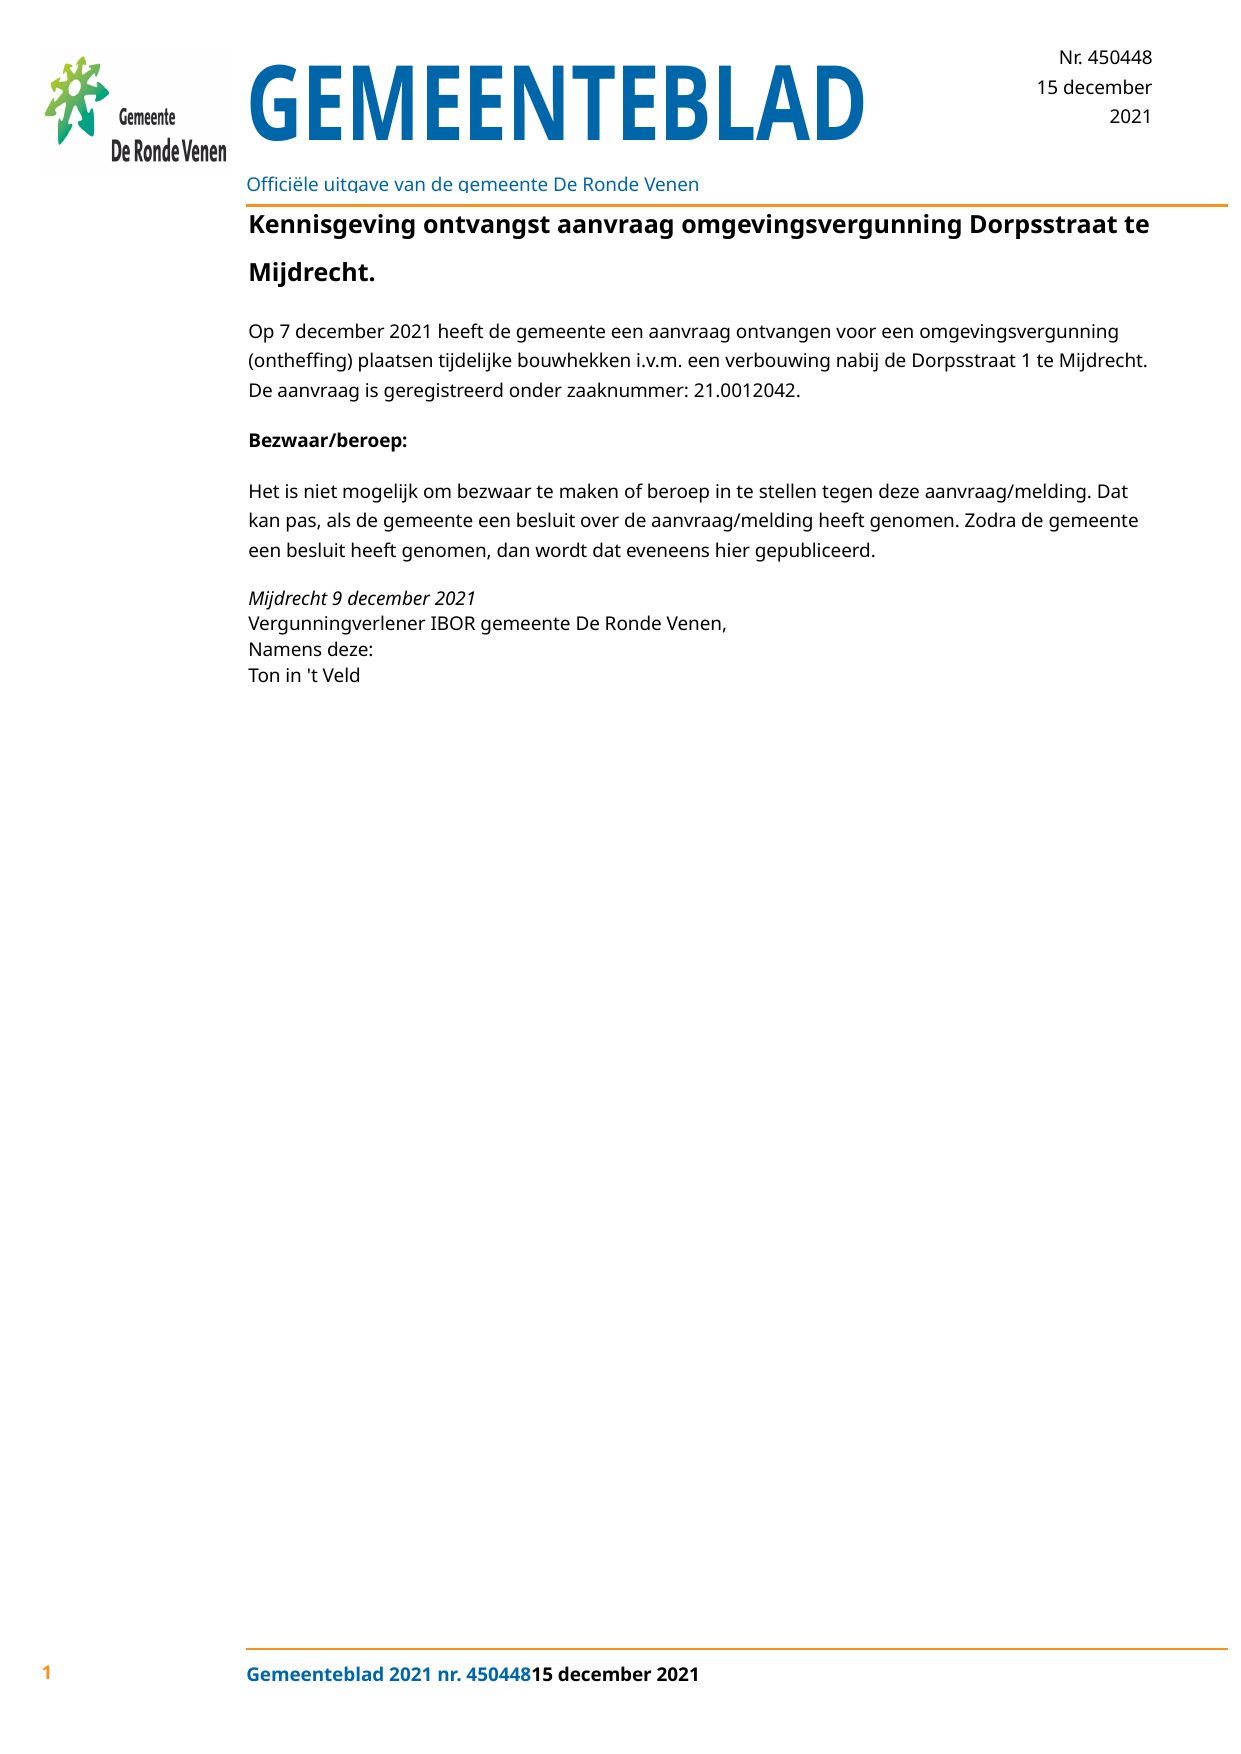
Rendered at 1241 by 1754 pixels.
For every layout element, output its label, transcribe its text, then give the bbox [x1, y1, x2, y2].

text Mijdrecht 9 december 2021 [248, 585, 1152, 611]
text Bezwaar/beroep: [248, 427, 1152, 453]
text Vergunningverlener IBOR gemeente De Ronde Venen, [248, 611, 1152, 636]
text Kennisgeving ontvangst aanvraag omgevingsvergunning Dorpsstraat te Mijdrecht. [248, 207, 1152, 288]
text Op 7 december 2021 heeft de gemeente een aanvraag ontvangen voor een omgevingsvergunning (ontheffing) plaatsen tijdelijke bouwhekken i.v.m. een verbouwing nabij de Dorpsstraat 1 te Mijdrecht. De aanvraag is geregistreerd onder zaaknummer: 21.0012042. [248, 318, 1152, 403]
picture [41, 47, 231, 172]
text Namens deze: [248, 636, 1152, 662]
text Het is niet mogelijk om bezwaar te maken of beroep in te stellen tegen deze aanvraag/melding. Dat kan pas, als de gemeente een besluit over de aanvraag/melding heeft genomen. Zodra de gemeente een besluit heeft genomen, dan wordt dat eveneens hier gepubliceerd. [248, 478, 1152, 563]
text Ton in 't Veld [248, 662, 1152, 688]
